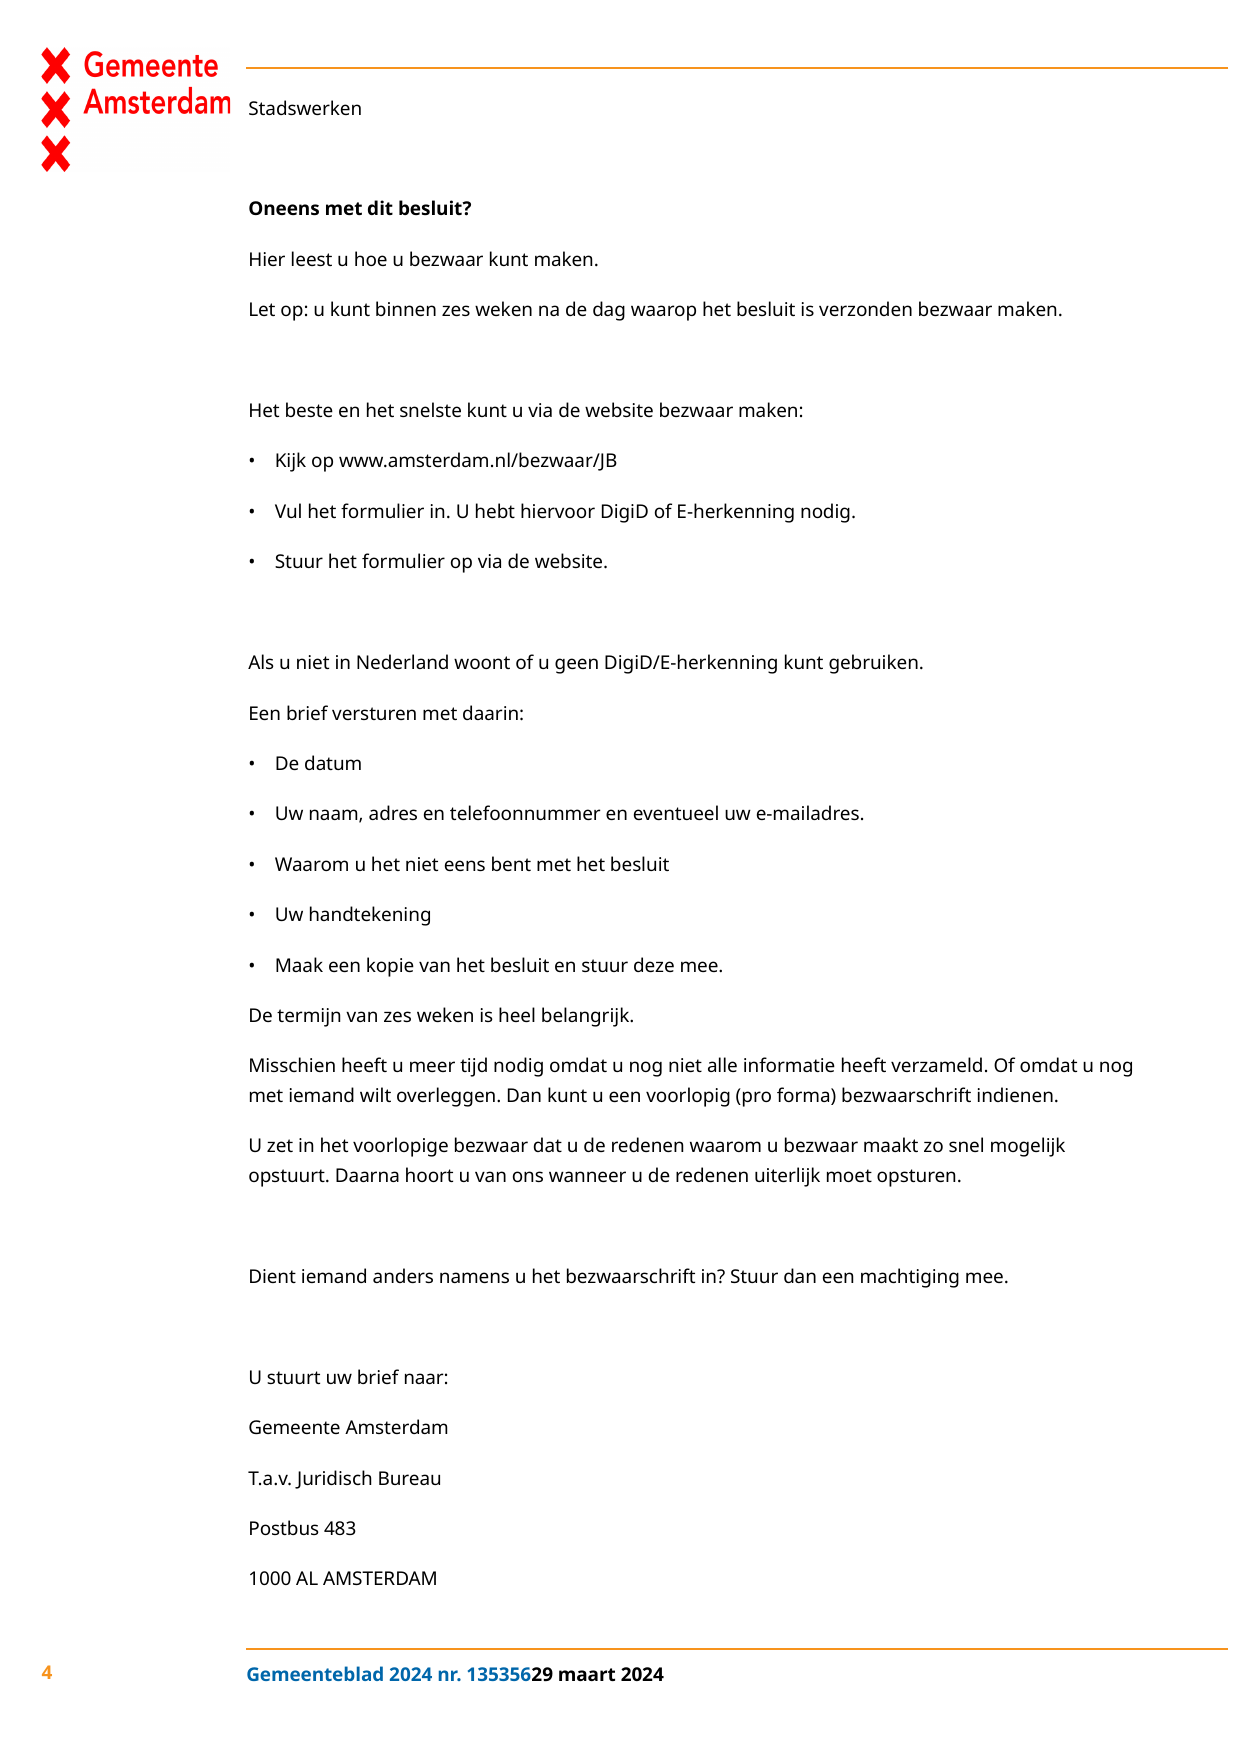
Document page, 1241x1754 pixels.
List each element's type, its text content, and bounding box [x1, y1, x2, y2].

text Hier leest u hoe u bezwaar kunt maken. [248, 246, 1152, 272]
text Een brief versturen met daarin: [248, 700, 1152, 726]
text U stuurt uw brief naar: [248, 1364, 1152, 1390]
text Oneens met dit besluit? [248, 196, 1152, 221]
text Het beste en het snelste kunt u via de website bezwaar maken: [248, 397, 1152, 423]
picture [41, 47, 231, 172]
text • De datum [248, 750, 1152, 776]
text Dient iemand anders namens u het bezwaarschrift in? Stuur dan een machtiging mee. [248, 1263, 1152, 1289]
text • Kijk op www.amsterdam.nl/bezwaar/JB [248, 448, 1152, 473]
text T.a.v. Juridisch Bureau [248, 1465, 1152, 1491]
text • Vul het formulier in. U hebt hiervoor DigiD of E-herkenning nodig. [248, 498, 1152, 524]
text • Uw naam, adres en telefoonnummer en eventueel uw e-mailadres. [248, 801, 1152, 826]
text Misschien heeft u meer tijd nodig omdat u nog niet alle informatie heeft verzameld. Of omdat u nog met iemand wilt overleggen. Dan kunt u een voorlopig (pro forma) bezwaarschrift indienen. [248, 1053, 1152, 1108]
text • Maak een kopie van het besluit en stuur deze mee. [248, 952, 1152, 978]
text 1000 AL AMSTERDAM [248, 1566, 1152, 1591]
text • Waarom u het niet eens bent met het besluit [248, 851, 1152, 877]
text • Stuur het formulier op via de website. [248, 548, 1152, 574]
text Postbus 483 [248, 1515, 1152, 1541]
text Stadswerken [248, 95, 1152, 121]
text Let op: u kunt binnen zes weken na de dag waarop het besluit is verzonden bezwaar maken. [248, 296, 1152, 322]
text Gemeente Amsterdam [248, 1414, 1152, 1440]
text U zet in het voorlopige bezwaar dat u de redenen waarom u bezwaar maakt zo snel mogelijk opstuurt. Daarna hoort u van ons wanneer u de redenen uiterlijk moet opsturen. [248, 1133, 1152, 1188]
text Als u niet in Nederland woont of u geen DigiD/E-herkenning kunt gebruiken. [248, 649, 1152, 675]
text De termijn van zes weken is heel belangrijk. [248, 1002, 1152, 1028]
text • Uw handtekening [248, 901, 1152, 927]
